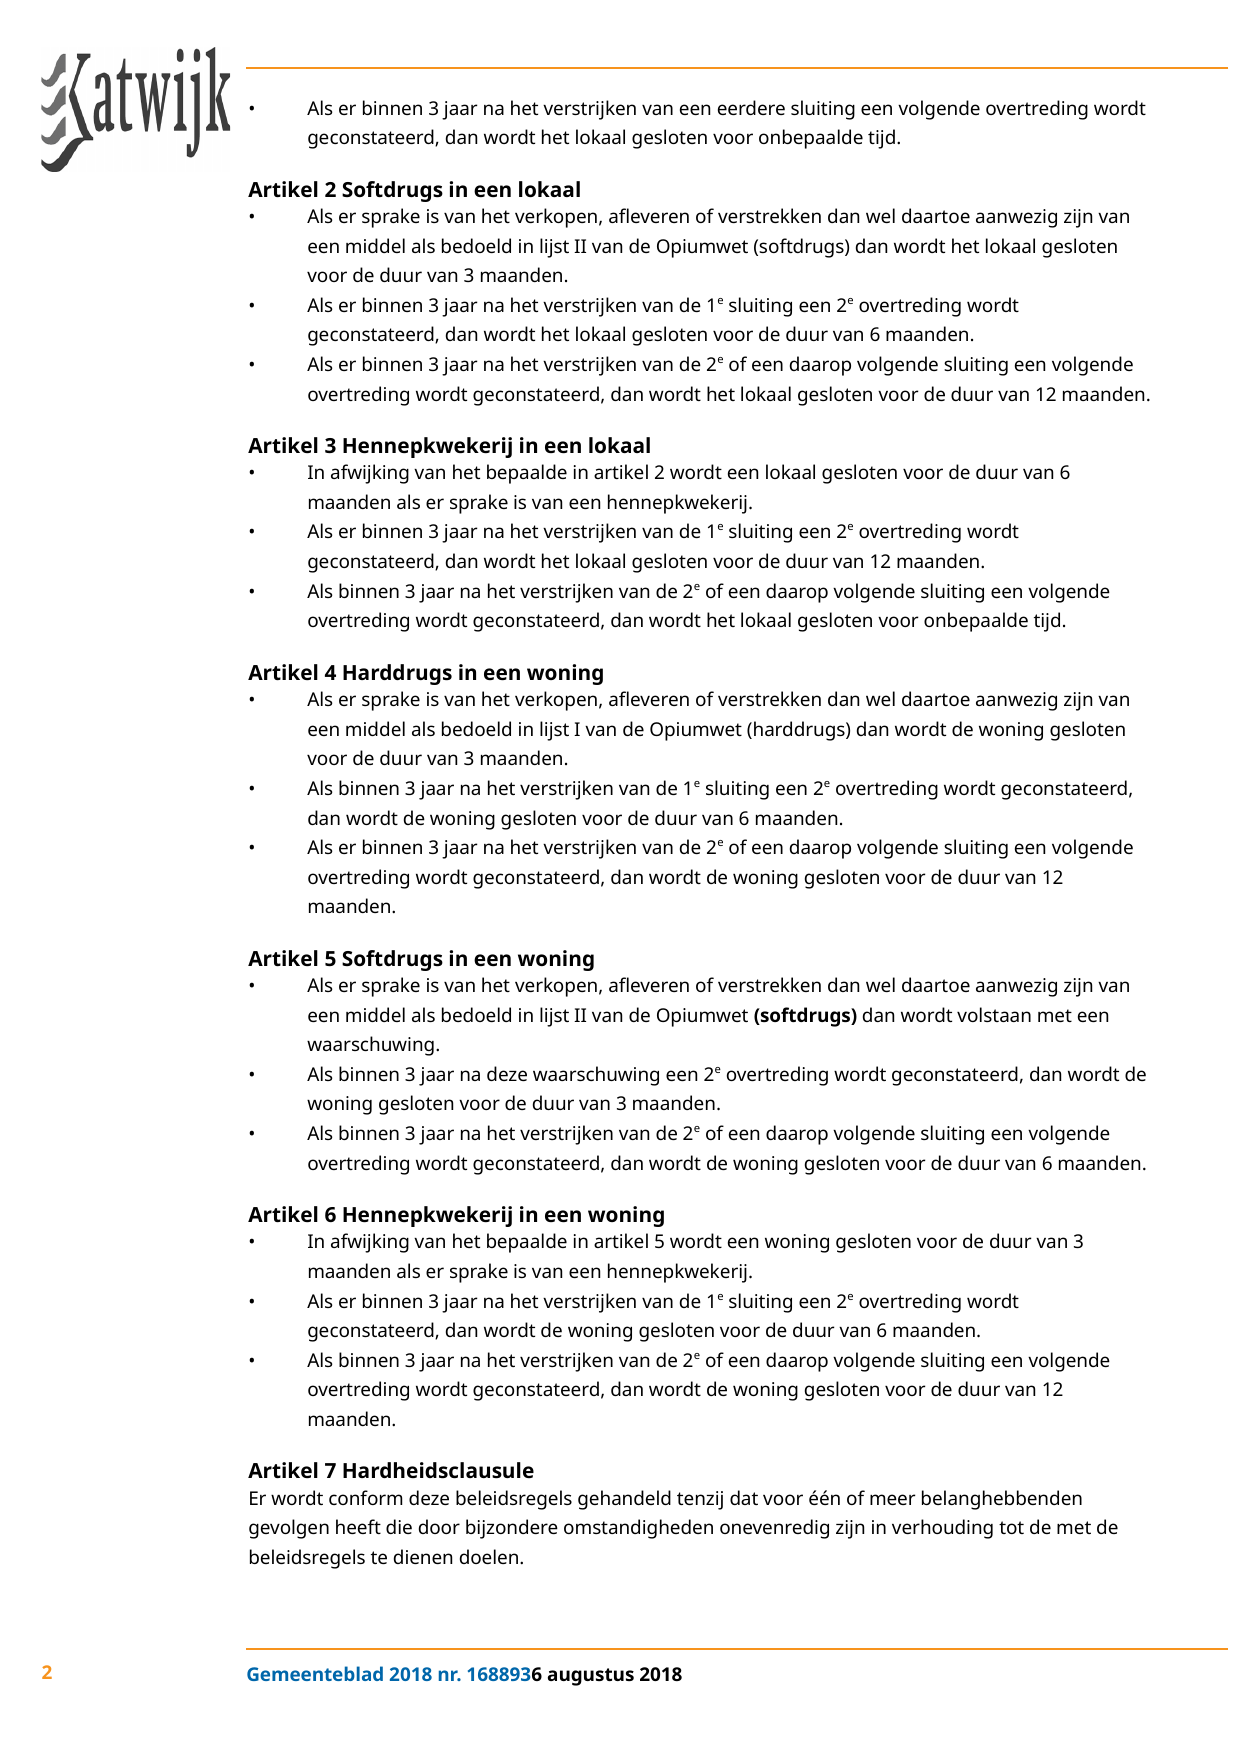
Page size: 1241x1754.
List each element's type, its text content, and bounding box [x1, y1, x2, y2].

list In afwijking van het bepaalde in artikel 5 wordt een woning gesloten voor de duur van 3 maanden als er sprake is van een hennepkwekerij. [248, 1229, 1152, 1284]
text Artikel 5 Softdrugs in een woning [248, 944, 1152, 972]
text Artikel 2 Softdrugs in een lokaal [248, 175, 1152, 203]
picture [41, 47, 231, 172]
list Als er sprake is van het verkopen, afleveren of verstrekken dan wel daartoe aanwezig zijn van een middel als bedoeld in lijst II van de Opiumwet (softdrugs) dan wordt het lokaal gesloten voor de duur van 3 maanden. [248, 203, 1152, 288]
text Er wordt conform deze beleidsregels gehandeld tenzij dat voor één of meer belanghebbenden gevolgen heeft die door bijzondere omstandigheden onevenredig zijn in verhouding tot de met de beleidsregels te dienen doelen. [248, 1485, 1152, 1570]
list Als er sprake is van het verkopen, afleveren of verstrekken dan wel daartoe aanwezig zijn van een middel als bedoeld in lijst II van de Opiumwet (softdrugs) dan wordt volstaan met een waarschuwing. [248, 972, 1152, 1057]
list Als er binnen 3 jaar na het verstrijken van de 2e of een daarop volgende sluiting een volgende overtreding wordt geconstateerd, dan wordt de woning gesloten voor de duur van 12 maanden. [248, 834, 1152, 919]
list Als er binnen 3 jaar na het verstrijken van de 1e sluiting een 2e overtreding wordt geconstateerd, dan wordt het lokaal gesloten voor de duur van 12 maanden. [248, 519, 1152, 574]
list Als binnen 3 jaar na het verstrijken van de 2e of een daarop volgende sluiting een volgende overtreding wordt geconstateerd, dan wordt het lokaal gesloten voor onbepaalde tijd. [248, 578, 1152, 633]
list Als er binnen 3 jaar na het verstrijken van een eerdere sluiting een volgende overtreding wordt geconstateerd, dan wordt het lokaal gesloten voor onbepaalde tijd. [248, 95, 1152, 150]
list In afwijking van het bepaalde in artikel 2 wordt een lokaal gesloten voor de duur van 6 maanden als er sprake is van een hennepkwekerij. [248, 459, 1152, 515]
list Als binnen 3 jaar na het verstrijken van de 2e of een daarop volgende sluiting een volgende overtreding wordt geconstateerd, dan wordt de woning gesloten voor de duur van 12 maanden. [248, 1347, 1152, 1432]
text Artikel 6 Hennepkwekerij in een woning [248, 1200, 1152, 1229]
list Als er binnen 3 jaar na het verstrijken van de 1e sluiting een 2e overtreding wordt geconstateerd, dan wordt de woning gesloten voor de duur van 6 maanden. [248, 1288, 1152, 1343]
list Als er binnen 3 jaar na het verstrijken van de 2e of een daarop volgende sluiting een volgende overtreding wordt geconstateerd, dan wordt het lokaal gesloten voor de duur van 12 maanden. [248, 351, 1152, 406]
text Artikel 3 Hennepkwekerij in een lokaal [248, 431, 1152, 459]
list Als binnen 3 jaar na het verstrijken van de 2e of een daarop volgende sluiting een volgende overtreding wordt geconstateerd, dan wordt de woning gesloten voor de duur van 6 maanden. [248, 1120, 1152, 1176]
text Artikel 4 Harddrugs in een woning [248, 658, 1152, 686]
list Als binnen 3 jaar na deze waarschuwing een 2e overtreding wordt geconstateerd, dan wordt de woning gesloten voor de duur van 3 maanden. [248, 1061, 1152, 1116]
list Als binnen 3 jaar na het verstrijken van de 1e sluiting een 2e overtreding wordt geconstateerd, dan wordt de woning gesloten voor de duur van 6 maanden. [248, 775, 1152, 830]
list Als er binnen 3 jaar na het verstrijken van de 1e sluiting een 2e overtreding wordt geconstateerd, dan wordt het lokaal gesloten voor de duur van 6 maanden. [248, 292, 1152, 347]
list Als er sprake is van het verkopen, afleveren of verstrekken dan wel daartoe aanwezig zijn van een middel als bedoeld in lijst I van de Opiumwet (harddrugs) dan wordt de woning gesloten voor de duur van 3 maanden. [248, 686, 1152, 771]
text Artikel 7 Hardheidsclausule [248, 1457, 1152, 1485]
